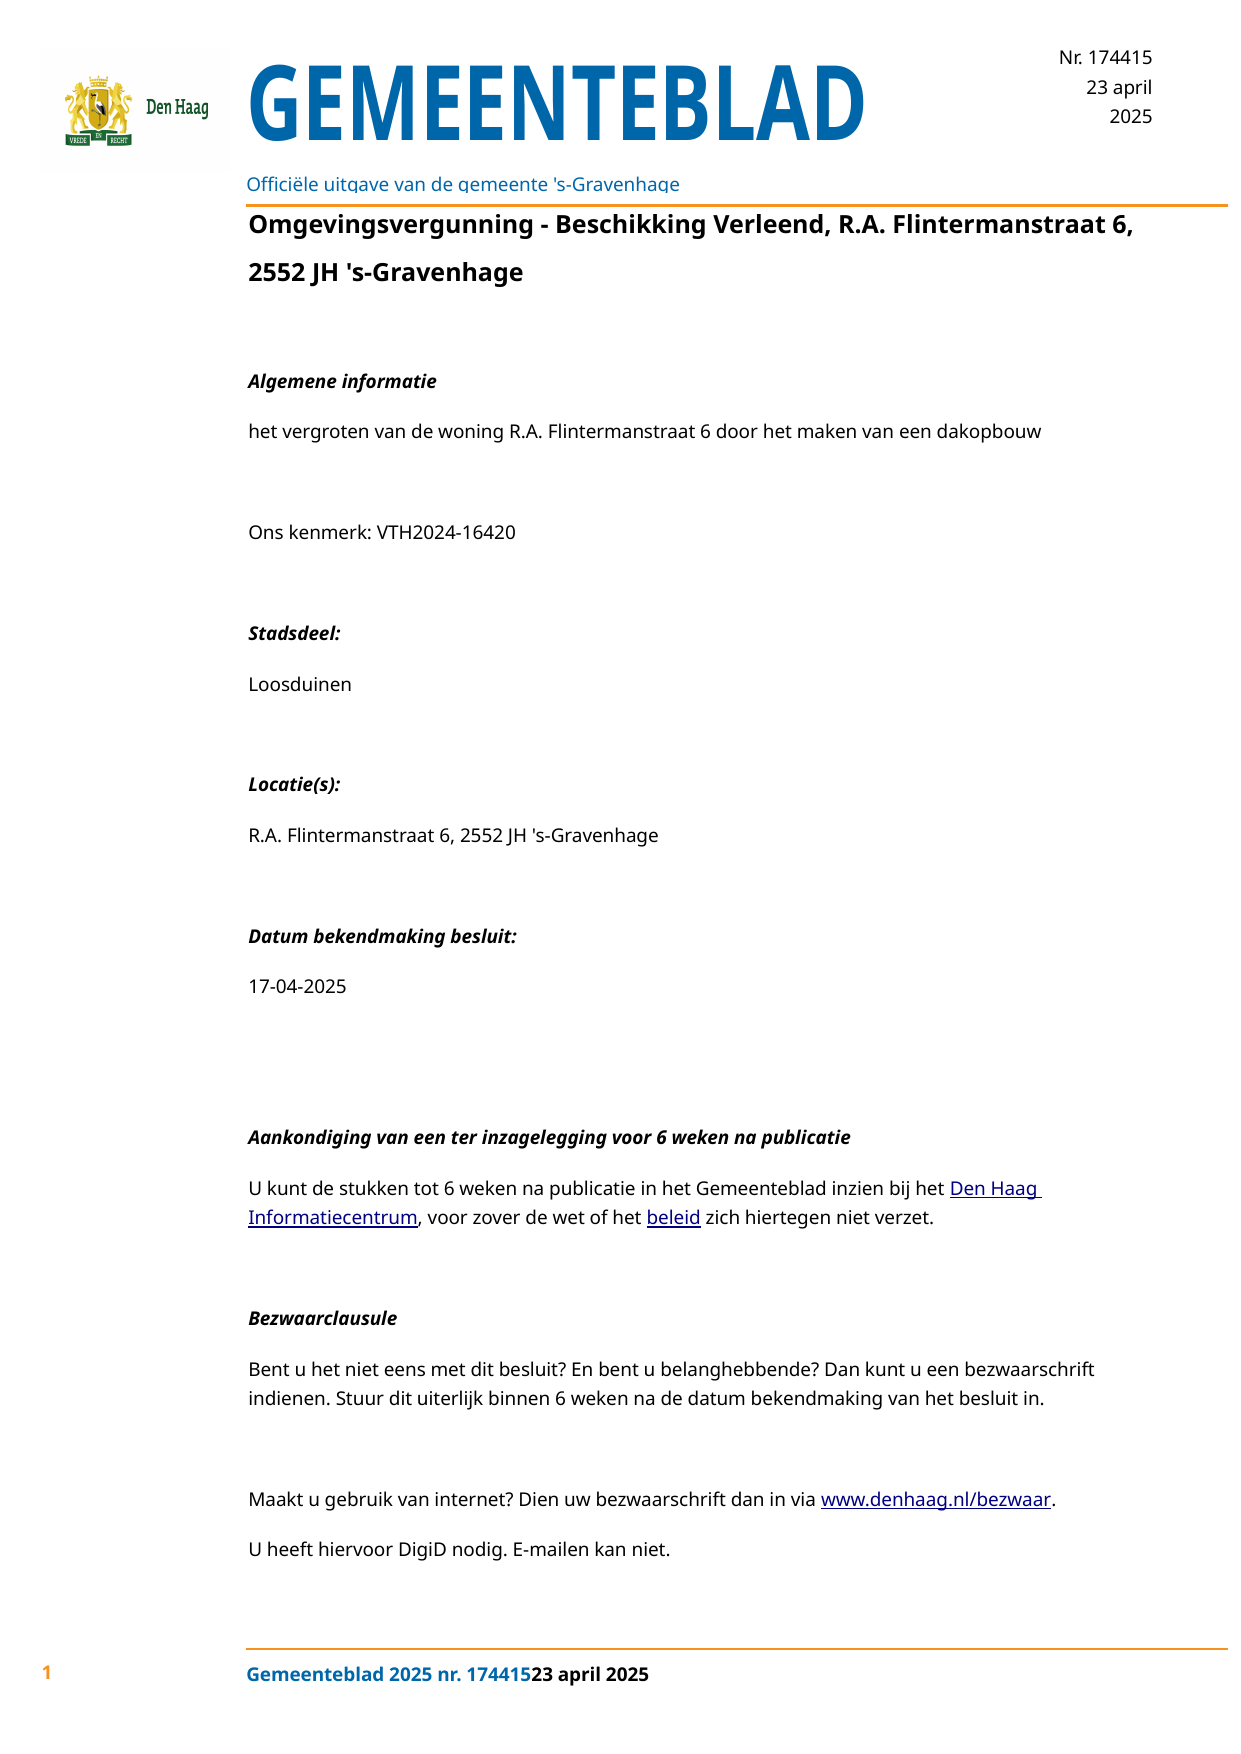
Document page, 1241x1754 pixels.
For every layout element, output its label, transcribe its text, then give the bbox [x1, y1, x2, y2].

text U kunt de stukken tot 6 weken na publicatie in het Gemeenteblad inzien bij het Den Haag Informatiecentrum, voor zover de wet of het beleid zich hiertegen niet verzet. [248, 1175, 1152, 1230]
text het vergroten van de woning R.A. Flintermanstraat 6 door het maken van een dakopbouw [248, 419, 1152, 444]
text Aankondiging van een ter inzagelegging voor 6 weken na publicatie [248, 1124, 1152, 1150]
text Locatie(s): [248, 772, 1152, 797]
text Stadsdeel: [248, 620, 1152, 646]
text Loosduinen [248, 671, 1152, 697]
picture [41, 47, 231, 172]
text Ons kenmerk: VTH2024-16420 [248, 519, 1152, 545]
text R.A. Flintermanstraat 6, 2552 JH 's-Gravenhage [248, 822, 1152, 848]
text 17-04-2025 [248, 973, 1152, 999]
text Datum bekendmaking besluit: [248, 923, 1152, 949]
text Bezwaarclausule [248, 1305, 1152, 1331]
text Maakt u gebruik van internet? Dien uw bezwaarschrift dan in via www.denhaag.nl/bezwaar. [248, 1486, 1152, 1512]
text U heeft hiervoor DigiD nodig. E-mailen kan niet. [248, 1537, 1152, 1562]
text Algemene informatie [248, 368, 1152, 394]
text Omgevingsvergunning - Beschikking Verleend, R.A. Flintermanstraat 6, 2552 JH 's-Gravenhage [248, 207, 1152, 288]
text Bent u het niet eens met dit besluit? En bent u belanghebbende? Dan kunt u een bezwaarschrift indienen. Stuur dit uiterlijk binnen 6 weken na de datum bekendmaking van het besluit in. [248, 1356, 1152, 1411]
